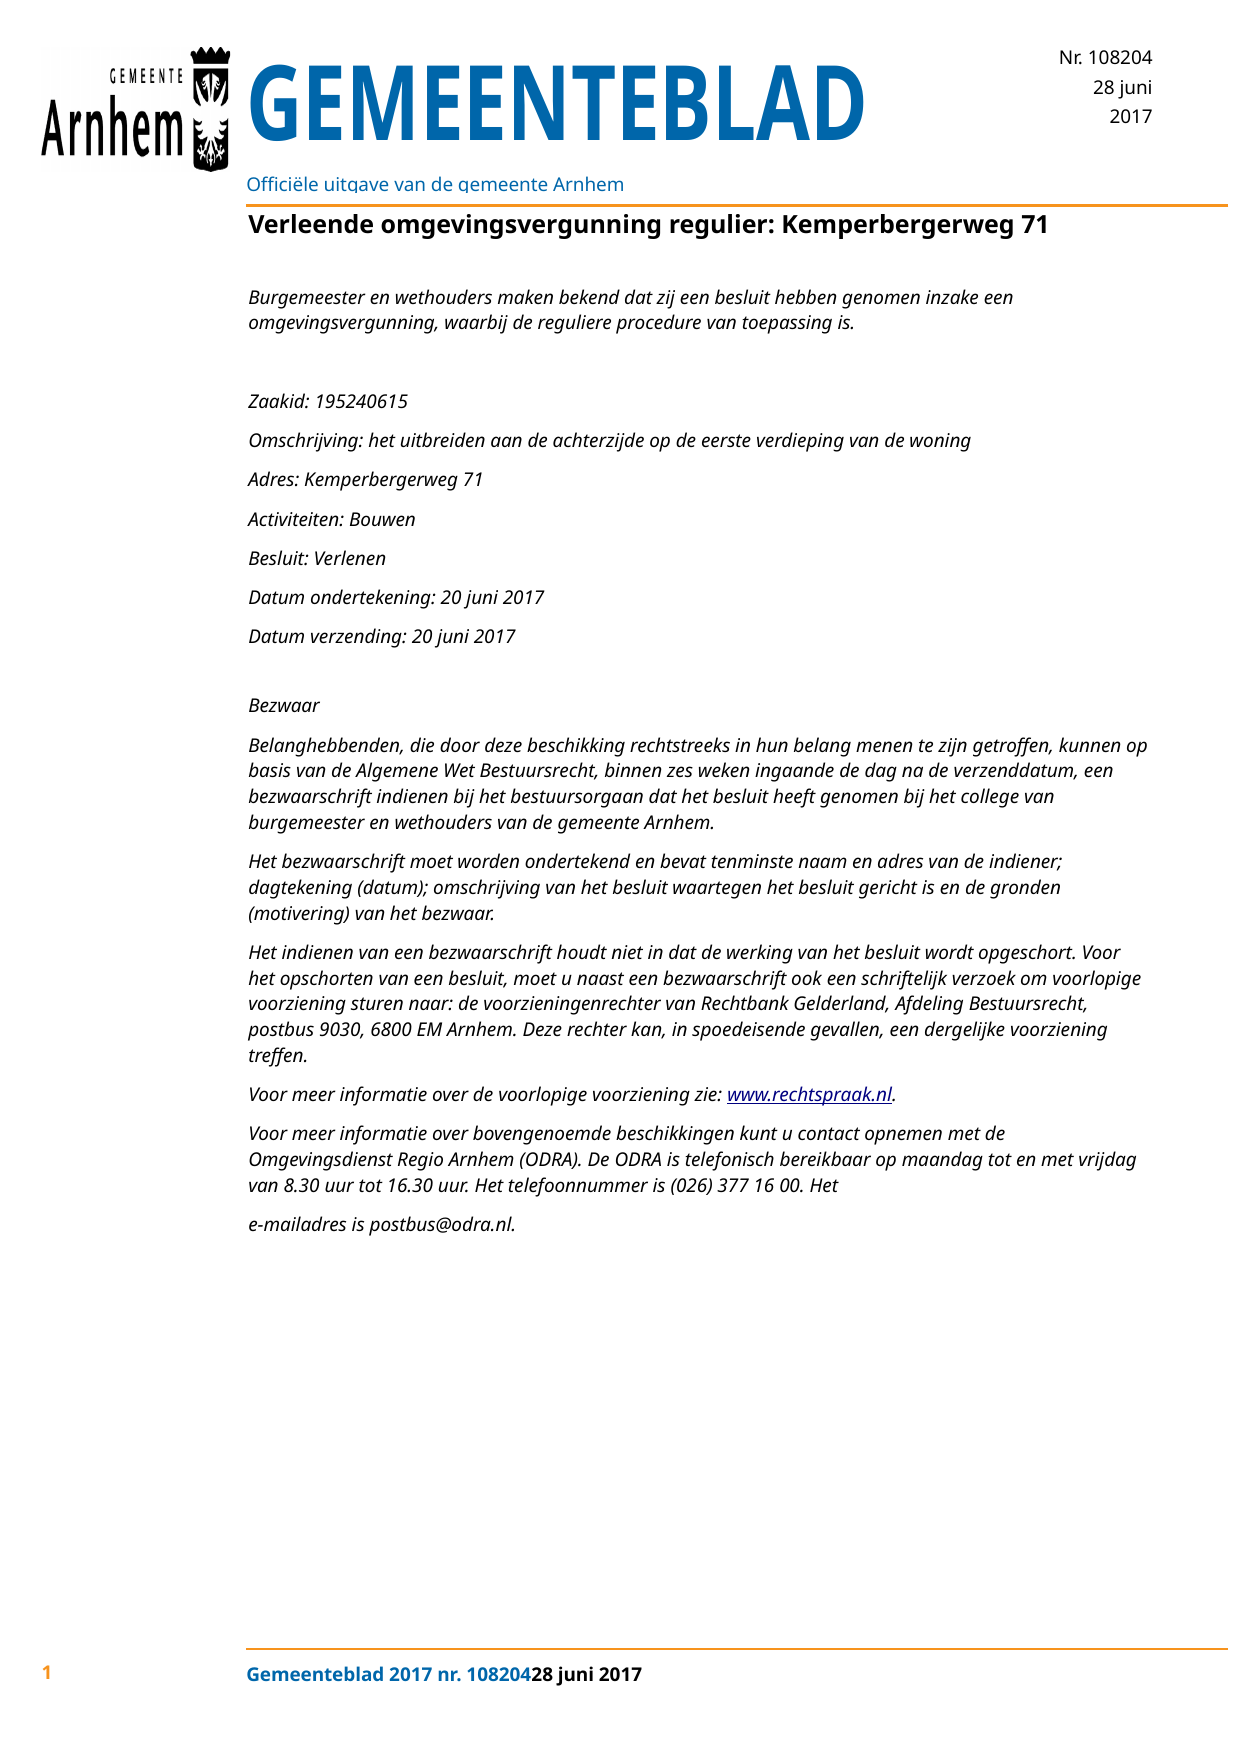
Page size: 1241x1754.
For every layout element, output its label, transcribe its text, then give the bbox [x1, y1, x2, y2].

picture [41, 47, 231, 172]
text Adres: Kemperbergerweg 71 [248, 467, 1152, 492]
text Voor meer informatie over de voorlopige voorziening zie: www.rechtspraak.nl. [248, 1081, 1152, 1107]
text Besluit: Verlenen [248, 545, 1152, 571]
text e-mailadres is postbus@odra.nl. [248, 1211, 1152, 1237]
text Datum verzending: 20 juni 2017 [248, 624, 1152, 649]
text Zaakid: 195240615 [248, 388, 1152, 414]
text Belanghebbenden, die door deze beschikking rechtstreeks in hun belang menen te zijn getroffen, kunnen op basis van de Algemene Wet Bestuursrecht, binnen zes weken ingaande de dag na de verzenddatum, een bezwaarschrift indienen bij het bestuursorgaan dat het besluit heeft genomen bij het college van burgemeester en wethouders van de gemeente Arnhem. [248, 732, 1152, 835]
text Het indienen van een bezwaarschrift houdt niet in dat de werking van het besluit wordt opgeschort. Voor het opschorten van een besluit, moet u naast een bezwaarschrift ook een schriftelijk verzoek om voorlopige voorziening sturen naar: de voorzieningenrechter van Rechtbank Gelderland, Afdeling Bestuursrecht, postbus 9030, 6800 EM Arnhem. Deze rechter kan, in spoedeisende gevallen, een dergelijke voorziening treffen. [248, 939, 1152, 1068]
text Voor meer informatie over bovengenoemde beschikkingen kunt u contact opnemen met de Omgevingsdienst Regio Arnhem (ODRA). De ODRA is telefonisch bereikbaar op maandag tot en met vrijdag van 8.30 uur tot 16.30 uur. Het telefoonnummer is (026) 377 16 00. Het [248, 1121, 1152, 1198]
text Omschrijving: het uitbreiden aan de achterzijde op de eerste verdieping van de woning [248, 427, 1152, 453]
text Burgemeester en wethouders maken bekend dat zij een besluit hebben genomen inzake een omgevingsvergunning, waarbij de reguliere procedure van toepassing is. [248, 284, 1152, 335]
text Activiteiten: Bouwen [248, 506, 1152, 532]
text Datum ondertekening: 20 juni 2017 [248, 584, 1152, 610]
text Bezwaar [248, 693, 1152, 718]
text Verleende omgevingsvergunning regulier: Kemperbergerweg 71 [248, 207, 1152, 241]
text Het bezwaarschrift moet worden ondertekend en bevat tenminste naam en adres van de indiener; dagtekening (datum); omschrijving van het besluit waartegen het besluit gericht is en de gronden (motivering) van het bezwaar. [248, 848, 1152, 926]
